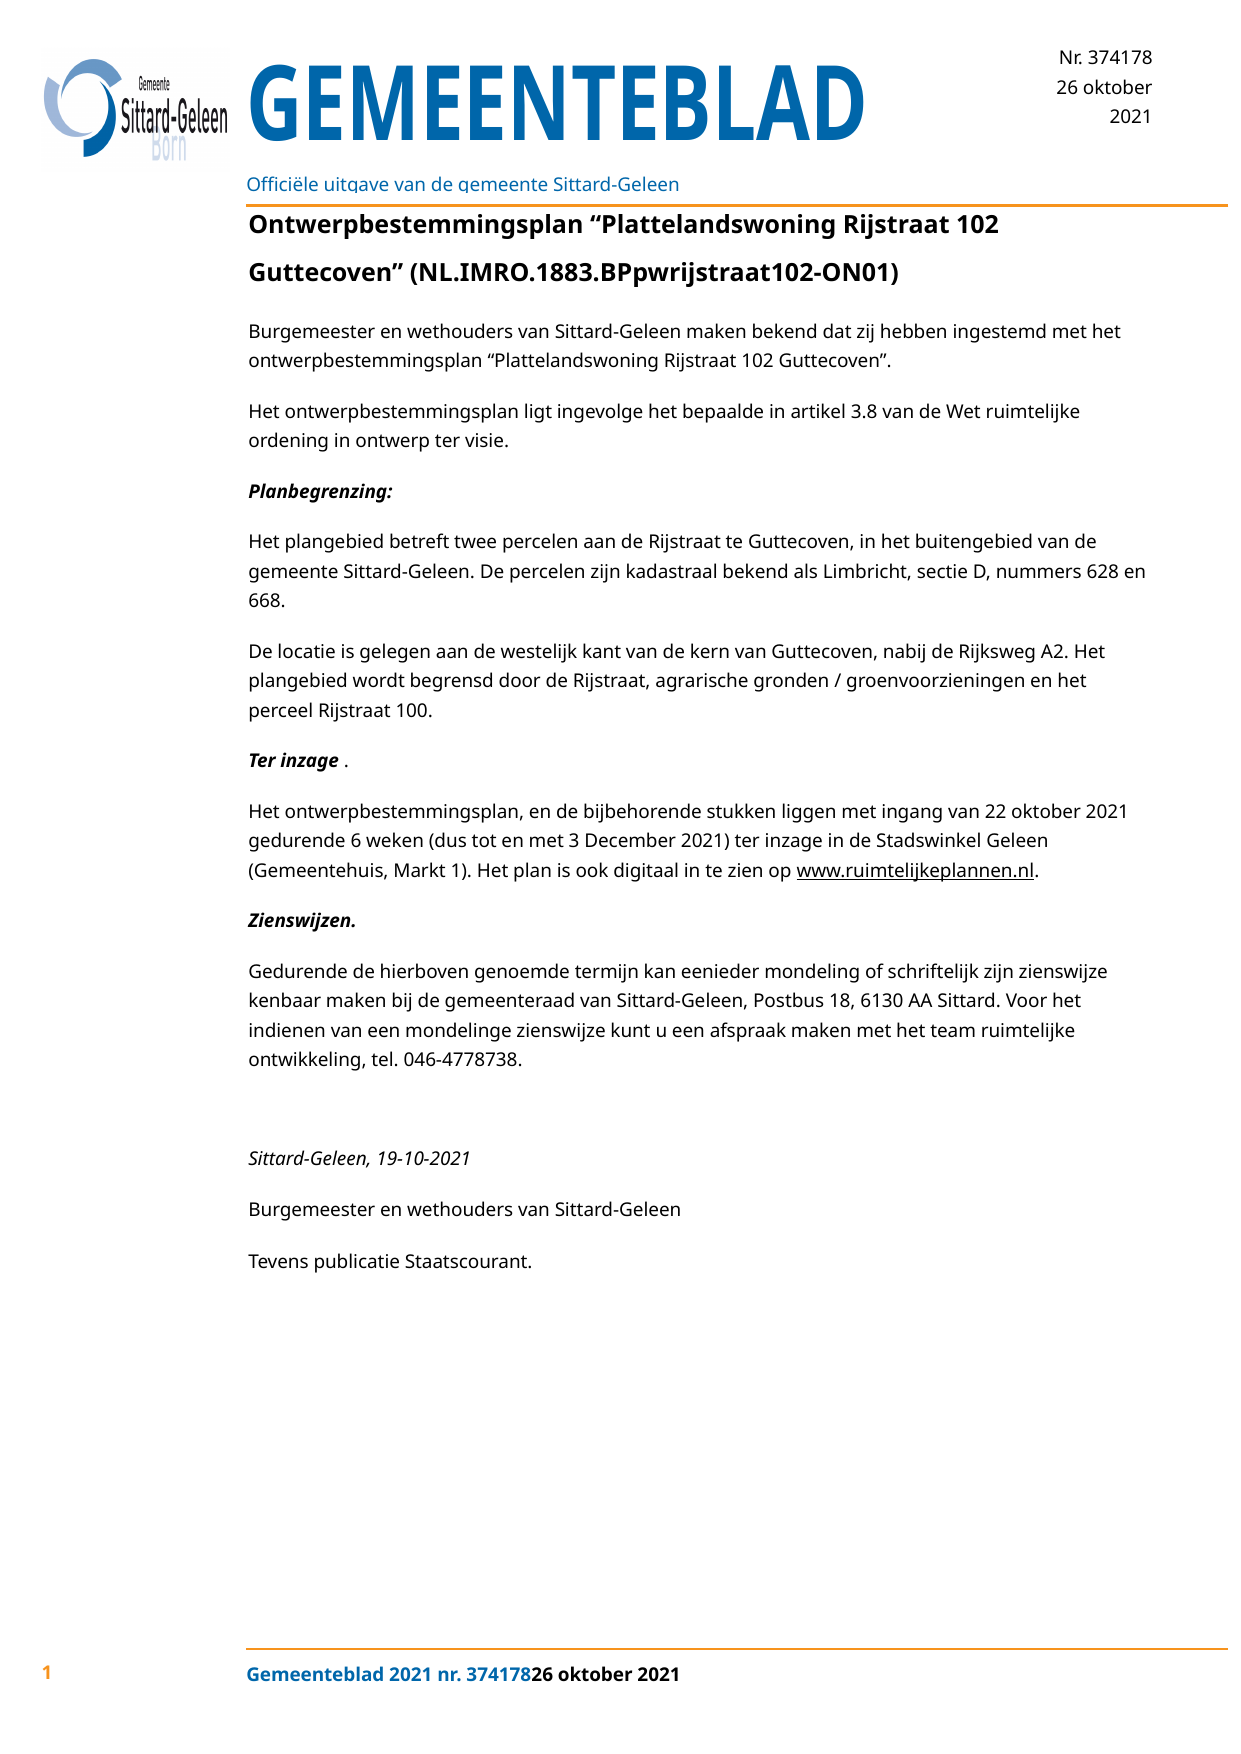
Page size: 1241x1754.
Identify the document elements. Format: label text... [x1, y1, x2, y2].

text Burgemeester en wethouders van Sittard-Geleen maken bekend dat zij hebben ingestemd met het ontwerpbestemmingsplan “Plattelandswoning Rijstraat 102 Guttecoven”. [248, 318, 1152, 373]
text Zienswijzen. [248, 907, 1152, 933]
text Gedurende de hierboven genoemde termijn kan eenieder mondeling of schriftelijk zijn zienswijze kenbaar maken bij de gemeenteraad van Sittard-Geleen, Postbus 18, 6130 AA Sittard. Voor het indienen van een mondelinge zienswijze kunt u een afspraak maken met het team ruimtelijke ontwikkeling, tel. 046-4778738. [248, 958, 1152, 1072]
text Ter inzage . [248, 747, 1152, 773]
text Planbegrenzing: [248, 478, 1152, 504]
text Het ontwerpbestemmingsplan, en de bijbehorende stukken liggen met ingang van 22 oktober 2021 gedurende 6 weken (dus tot en met 3 December 2021) ter inzage in de Stadswinkel Geleen (Gemeentehuis, Markt 1). Het plan is ook digitaal in te zien op www.ruimtelijkeplannen.nl. [248, 798, 1152, 883]
text Tevens publicatie Staatscourant. [248, 1248, 1152, 1273]
text Het plangebied betreft twee percelen aan de Rijstraat te Guttecoven, in het buitengebied van de gemeente Sittard-Geleen. De percelen zijn kadastraal bekend als Limbricht, sectie D, nummers 628 en 668. [248, 528, 1152, 613]
text Ontwerpbestemmingsplan “Plattelandswoning Rijstraat 102 Guttecoven” (NL.IMRO.1883.BPpwrijstraat102-ON01) [248, 207, 1152, 288]
text Sittard-Geleen, 19-10-2021 [248, 1145, 1152, 1171]
text Burgemeester en wethouders van Sittard-Geleen [248, 1196, 1152, 1222]
text De locatie is gelegen aan de westelijk kant van de kern van Guttecoven, nabij de Rijksweg A2. Het plangebied wordt begrensd door de Rijstraat, agrarische gronden / groenvoorzieningen en het perceel Rijstraat 100. [248, 638, 1152, 723]
picture [41, 47, 231, 172]
text Het ontwerpbestemmingsplan ligt ingevolge het bepaalde in artikel 3.8 van de Wet ruimtelijke ordening in ontwerp ter visie. [248, 398, 1152, 453]
